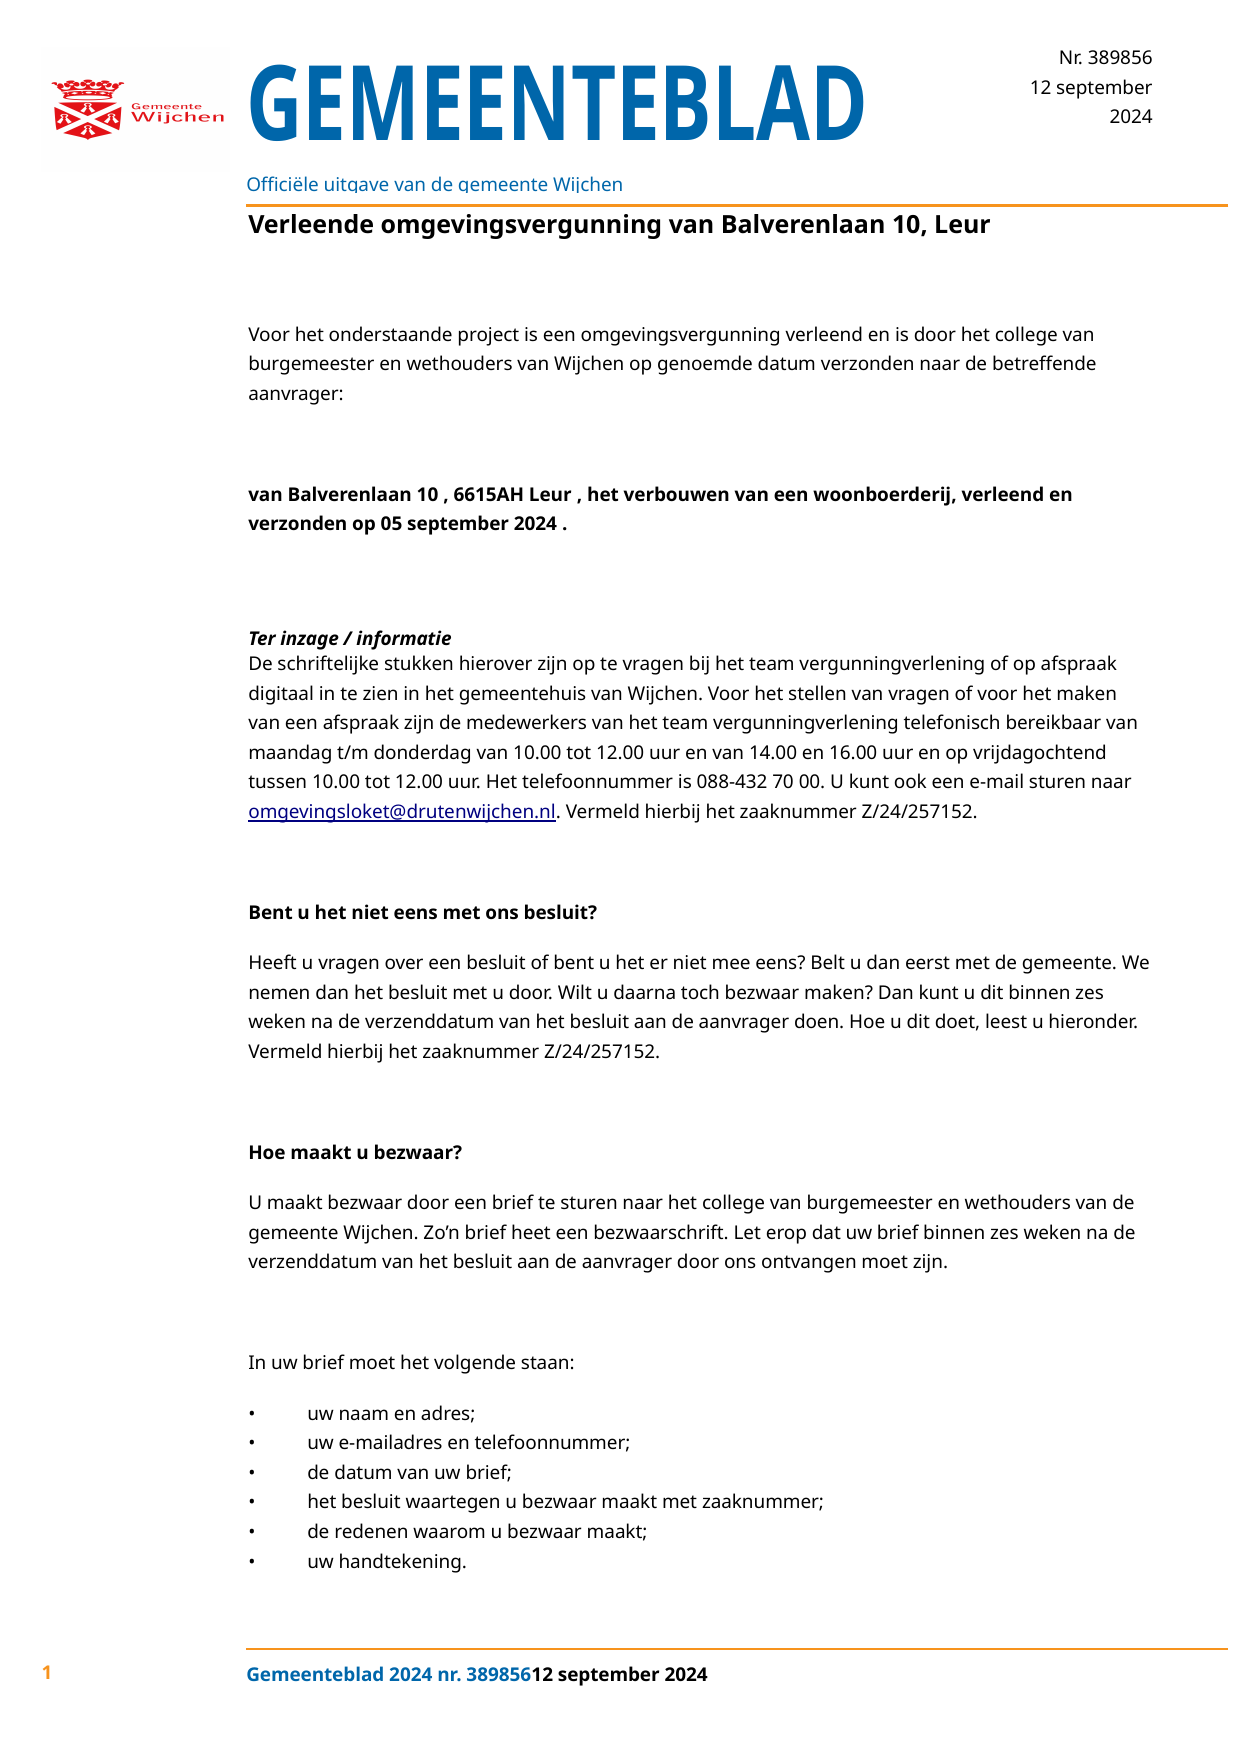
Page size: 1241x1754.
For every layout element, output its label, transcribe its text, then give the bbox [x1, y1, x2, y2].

list uw e-mailadres en telefoonnummer; [248, 1429, 1152, 1455]
text Heeft u vragen over een besluit of bent u het er niet mee eens? Belt u dan eerst met de gemeente. We nemen dan het besluit met u door. Wilt u daarna toch bezwaar maken? Dan kunt u dit binnen zes weken na de verzenddatum van het besluit aan de aanvrager doen. Hoe u dit doet, leest u hieronder. Vermeld hierbij het zaaknummer Z/24/257152. [248, 949, 1152, 1064]
text Bent u het niet eens met ons besluit? [248, 899, 1152, 925]
text Hoe maakt u bezwaar? [248, 1139, 1152, 1165]
text U maakt bezwaar door een brief te sturen naar het college van burgemeester en wethouders van de gemeente Wijchen. Zo’n brief heet een bezwaarschrift. Let erop dat uw brief binnen zes weken na de verzenddatum van het besluit aan de aanvrager door ons ontvangen moet zijn. [248, 1189, 1152, 1274]
list de redenen waarom u bezwaar maakt; [248, 1518, 1152, 1544]
list uw handtekening. [248, 1548, 1152, 1574]
text De schriftelijke stukken hierover zijn op te vragen bij het team vergunningverlening of op afspraak digitaal in te zien in het gemeentehuis van Wijchen. Voor het stellen van vragen of voor het maken van een afspraak zijn de medewerkers van het team vergunningverlening telefonisch bereikbaar van maandag t/m donderdag van 10.00 tot 12.00 uur en van 14.00 en 16.00 uur en op vrijdagochtend tussen 10.00 tot 12.00 uur. Het telefoonnummer is 088-432 70 00. U kunt ook een e-mail sturen naar omgevingsloket@drutenwijchen.nl. Vermeld hierbij het zaaknummer Z/24/257152. [248, 650, 1152, 824]
text In uw brief moet het volgende staan: [248, 1349, 1152, 1375]
text Verleende omgevingsvergunning van Balverenlaan 10, Leur [248, 207, 1152, 241]
text Ter inzage / informatie [248, 625, 1152, 650]
list de datum van uw brief; [248, 1459, 1152, 1485]
list het besluit waartegen u bezwaar maakt met zaaknummer; [248, 1489, 1152, 1514]
text van Balverenlaan 10 , 6615AH Leur , het verbouwen van een woonboerderij, verleend en verzonden op 05 september 2024 . [248, 481, 1152, 536]
text Voor het onderstaande project is een omgevingsvergunning verleend en is door het college van burgemeester en wethouders van Wijchen op genoemde datum verzonden naar de betreffende aanvrager: [248, 321, 1152, 406]
picture [41, 47, 231, 172]
list uw naam en adres; [248, 1400, 1152, 1426]
